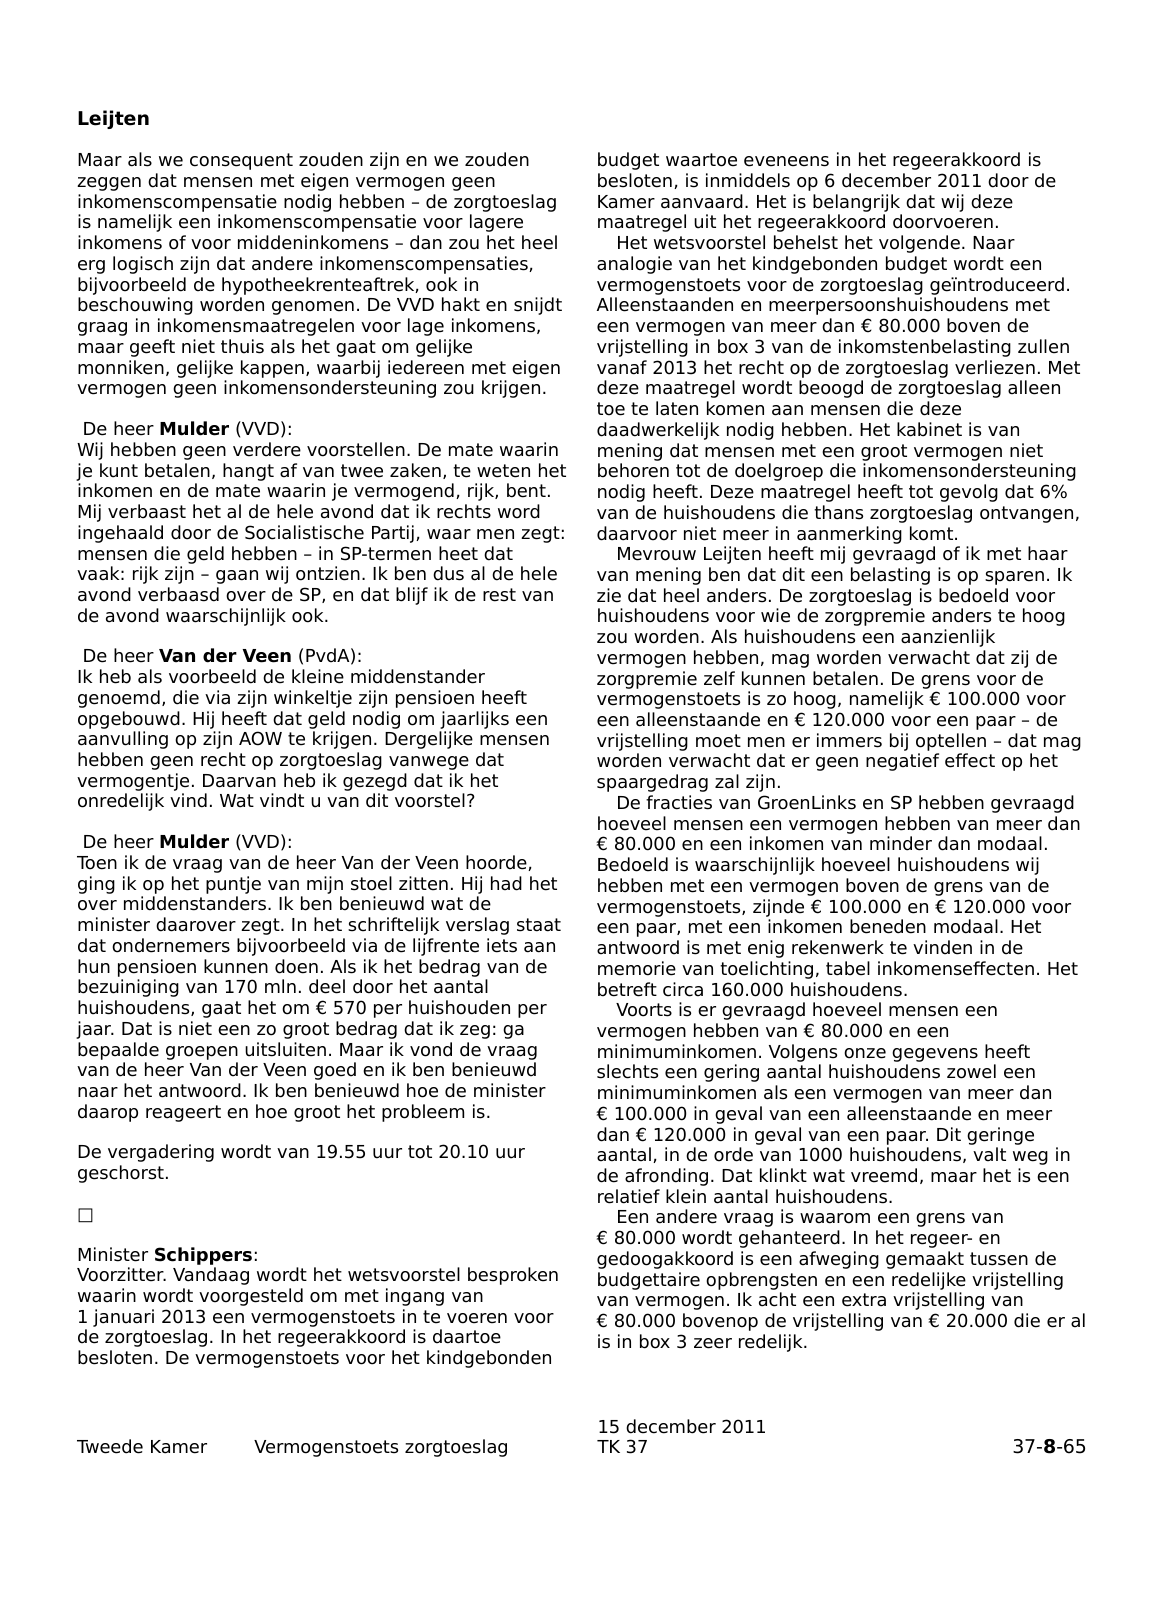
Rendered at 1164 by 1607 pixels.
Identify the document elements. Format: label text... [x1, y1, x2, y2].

text De fracties van GroenLinks en SP hebben gevraagd hoeveel mensen een vermogen hebben van meer dan € 80.000 en een inkomen van minder dan modaal. Bedoeld is waarschijnlijk hoeveel huishoudens wij hebben met een vermogen boven de grens van de vermogenstoets, zijnde € 100.000 en € 120.000 voor een paar, met een inkomen beneden modaal. Het antwoord is met enig rekenwerk te vinden in de memorie van toelichting, tabel inkomenseffecten. Het betreft circa 160.000 huishoudens. [596, 793, 1087, 1000]
text Het wetsvoorstel behelst het volgende. Naar analogie van het kindgebonden budget wordt een vermogenstoets voor de zorgtoeslag geïntroduceerd. Alleenstaanden en meerpersoonshuishoudens met een vermogen van meer dan € 80.000 boven de vrijstelling in box 3 van de inkomstenbelasting zullen vanaf 2013 het recht op de zorgtoeslag verliezen. Met deze maatregel wordt beoogd de zorgtoeslag alleen toe te laten komen aan mensen die deze daadwerkelijk nodig hebben. Het kabinet is van mening dat mensen met een groot vermogen niet behoren tot de doelgroep die inkomensondersteuning nodig heeft. Deze maatregel heeft tot gevolg dat 6% van de huishoudens die thans zorgtoeslag ontvangen, daarvoor niet meer in aanmerking komt. [596, 233, 1087, 544]
text Voorzitter. Vandaag wordt het wetsvoorstel besproken waarin wordt voorgesteld om met ingang van 1 januari 2013 een vermogenstoets in te voeren voor de zorgtoeslag. In het regeerakkoord is daartoe besloten. De vermogenstoets voor het kindgebonden [77, 1265, 567, 1369]
text Toen ik de vraag van de heer Van der Veen hoorde, ging ik op het puntje van mijn stoel zitten. Hij had het over middenstanders. Ik ben benieuwd wat de minister daarover zegt. In het schriftelijk verslag staat dat ondernemers bijvoorbeeld via de lijfrente iets aan hun pensioen kunnen doen. Als ik het bedrag van de bezuiniging van 170 mln. deel door het aantal huishoudens, gaat het om € 570 per huishouden per jaar. Dat is niet een zo groot bedrag dat ik zeg: ga bepaalde groepen uitsluiten. Maar ik vond de vraag van de heer Van der Veen goed en ik ben benieuwd naar het antwoord. Ik ben benieuwd hoe de minister daarop reageert en hoe groot het probleem is. [77, 853, 567, 1122]
text Ik heb als voorbeeld de kleine middenstander genoemd, die via zijn winkeltje zijn pensioen heeft opgebouwd. Hij heeft dat geld nodig om jaarlijks een aanvulling op zijn AOW te krijgen. Dergelijke mensen hebben geen recht op zorgtoeslag vanwege dat vermogentje. Daarvan heb ik gezegd dat ik het onredelijk vind. Wat vindt u van dit voorstel? [77, 667, 567, 812]
text Minister Schippers: [77, 1244, 567, 1265]
text De heer Mulder (VVD): [77, 832, 567, 853]
text Voorts is er gevraagd hoeveel mensen een vermogen hebben van € 80.000 en een minimuminkomen. Volgens onze gegevens heeft slechts een gering aantal huishoudens zowel een minimuminkomen als een vermogen van meer dan € 100.000 in geval van een alleenstaande en meer dan € 120.000 in geval van een paar. Dit geringe aantal, in de orde van 1000 huishoudens, valt weg in de afronding. Dat klinkt wat vreemd, maar het is een relatief klein aantal huishoudens. [596, 1000, 1087, 1207]
text Een andere vraag is waarom een grens van € 80.000 wordt gehanteerd. In het regeer- en gedoogakkoord is een afweging gemaakt tussen de budgettaire opbrengsten en een redelijke vrijstelling van vermogen. Ik acht een extra vrijstelling van € 80.000 bovenop de vrijstelling van € 20.000 die er al is in box 3 zeer redelijk. [596, 1207, 1087, 1352]
text budget waartoe eveneens in het regeerakkoord is besloten, is inmiddels op 6 december 2011 door de Kamer aanvaard. Het is belangrijk dat wij deze maatregel uit het regeerakkoord doorvoeren. [596, 150, 1087, 233]
text Wij hebben geen verdere voorstellen. De mate waarin je kunt betalen, hangt af van twee zaken, te weten het inkomen en de mate waarin je vermogend, rijk, bent. Mij verbaast het al de hele avond dat ik rechts word ingehaald door de Socialistische Partij, waar men zegt: mensen die geld hebben – in SP-termen heet dat vaak: rijk zijn – gaan wij ontzien. Ik ben dus al de hele avond verbaasd over de SP, en dat blijf ik de rest van de avond waarschijnlijk ook. [77, 440, 567, 626]
text Maar als we consequent zouden zijn en we zouden zeggen dat mensen met eigen vermogen geen inkomenscompensatie nodig hebben – de zorgtoeslag is namelijk een inkomenscompensatie voor lagere inkomens of voor middeninkomens – dan zou het heel erg logisch zijn dat andere inkomenscompensaties, bijvoorbeeld de hypotheekrenteaftrek, ook in beschouwing worden genomen. De VVD hakt en snijdt graag in inkomensmaatregelen voor lage inkomens, maar geeft niet thuis als het gaat om gelijke monniken, gelijke kappen, waarbij iedereen met eigen vermogen geen inkomensondersteuning zou krijgen. [77, 150, 567, 399]
text De heer Mulder (VVD): [77, 419, 567, 440]
text Mevrouw Leijten heeft mij gevraagd of ik met haar van mening ben dat dit een belasting is op sparen. Ik zie dat heel anders. De zorgtoeslag is bedoeld voor huishoudens voor wie de zorgpremie anders te hoog zou worden. Als huishoudens een aanzienlijk vermogen hebben, mag worden verwacht dat zij de zorgpremie zelf kunnen betalen. De grens voor de vermogenstoets is zo hoog, namelijk € 100.000 voor een alleenstaande en € 120.000 voor een paar – de vrijstelling moet men er immers bij optellen – dat mag worden verwacht dat er geen negatief effect op het spaargedrag zal zijn. [596, 544, 1087, 793]
text De vergadering wordt van 19.55 uur tot 20.10 uur geschorst. [77, 1142, 567, 1184]
text □ [77, 1204, 567, 1224]
text De heer Van der Veen (PvdA): [77, 646, 567, 667]
